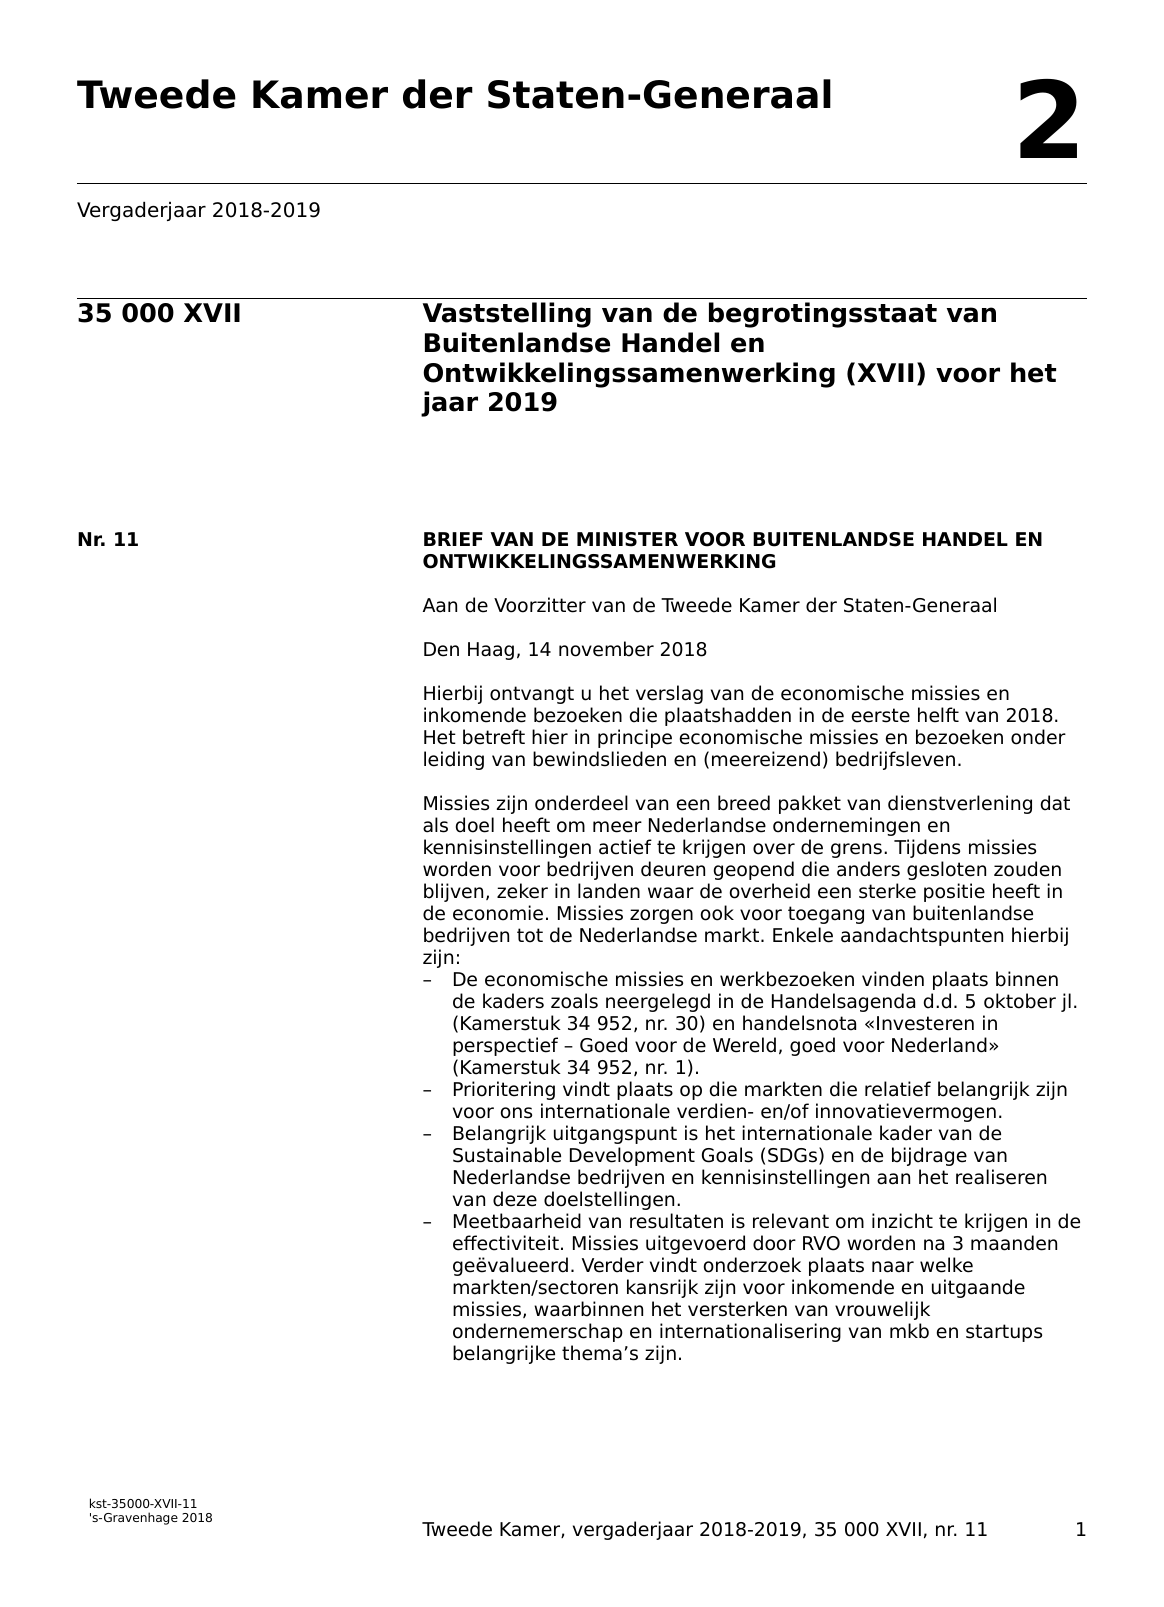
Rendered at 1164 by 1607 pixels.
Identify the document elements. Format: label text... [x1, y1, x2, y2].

text – Meetbaarheid van resultaten is relevant om inzicht te krijgen in de effectiviteit. Missies uitgevoerd door RVO worden na 3 maanden geëvalueerd. Verder vindt onderzoek plaats naar welke markten/sectoren kansrijk zijn voor inkomende en uitgaande missies, waarbinnen het versterken van vrouwelijk ondernemerschap en internationalisering van mkb en startups belangrijke thema’s zijn. [422, 1211, 1087, 1365]
text Hierbij ontvangt u het verslag van de economische missies en inkomende bezoeken die plaatshadden in de eerste helft van 2018. Het betreft hier in principe economische missies en bezoeken onder leiding van bewindslieden en (meereizend) bedrijfsleven. [422, 683, 1087, 771]
table_cell Vergaderjaar 2018-2019 [77, 184, 1087, 298]
text – Prioritering vindt plaats op die markten die relatief belangrijk zijn voor ons internationale verdien- en/of innovatievermogen. [422, 1079, 1087, 1123]
text – Belangrijk uitgangspunt is het internationale kader van de Sustainable Development Goals (SDGs) en de bijdrage van Nederlandse bedrijven en kennisinstellingen aan het realiseren van deze doelstellingen. [422, 1123, 1087, 1211]
table_header Tweede Kamer der Staten-Generaal [77, 59, 886, 183]
text Aan de Voorzitter van de Tweede Kamer der Staten-Generaal [422, 595, 1087, 617]
text 's-Gravenhage 2018 [88, 1511, 323, 1525]
text kst-35000-XVII-11 [88, 1497, 323, 1511]
subtitle 35 000 XVII Vaststelling van de begrotingsstaat van Buitenlandse Handel en Ontwikkelingssamenwerking (XVII) voor het jaar 2019 [77, 299, 1087, 418]
subtitle Nr. 11 BRIEF VAN DE MINISTER VOOR BUITENLANDSE HANDEL EN ONTWIKKELINGSSAMENWERKING [77, 529, 1087, 573]
text – De economische missies en werkbezoeken vinden plaats binnen de kaders zoals neergelegd in de Handelsagenda d.d. 5 oktober jl. (Kamerstuk 34 952, nr. 30) en handelsnota «Investeren in perspectief – Goed voor de Wereld, goed voor Nederland» (Kamerstuk 34 952, nr. 1). [422, 969, 1087, 1079]
text Den Haag, 14 november 2018 [422, 639, 1087, 661]
table_header 2 [886, 59, 1087, 183]
text Missies zijn onderdeel van een breed pakket van dienstverlening dat als doel heeft om meer Nederlandse ondernemingen en kennisinstellingen actief te krijgen over de grens. Tijdens missies worden voor bedrijven deuren geopend die anders gesloten zouden blijven, zeker in landen waar de overheid een sterke positie heeft in de economie. Missies zorgen ook voor toegang van buitenlandse bedrijven tot de Nederlandse markt. Enkele aandachtspunten hierbij zijn: [422, 793, 1087, 969]
